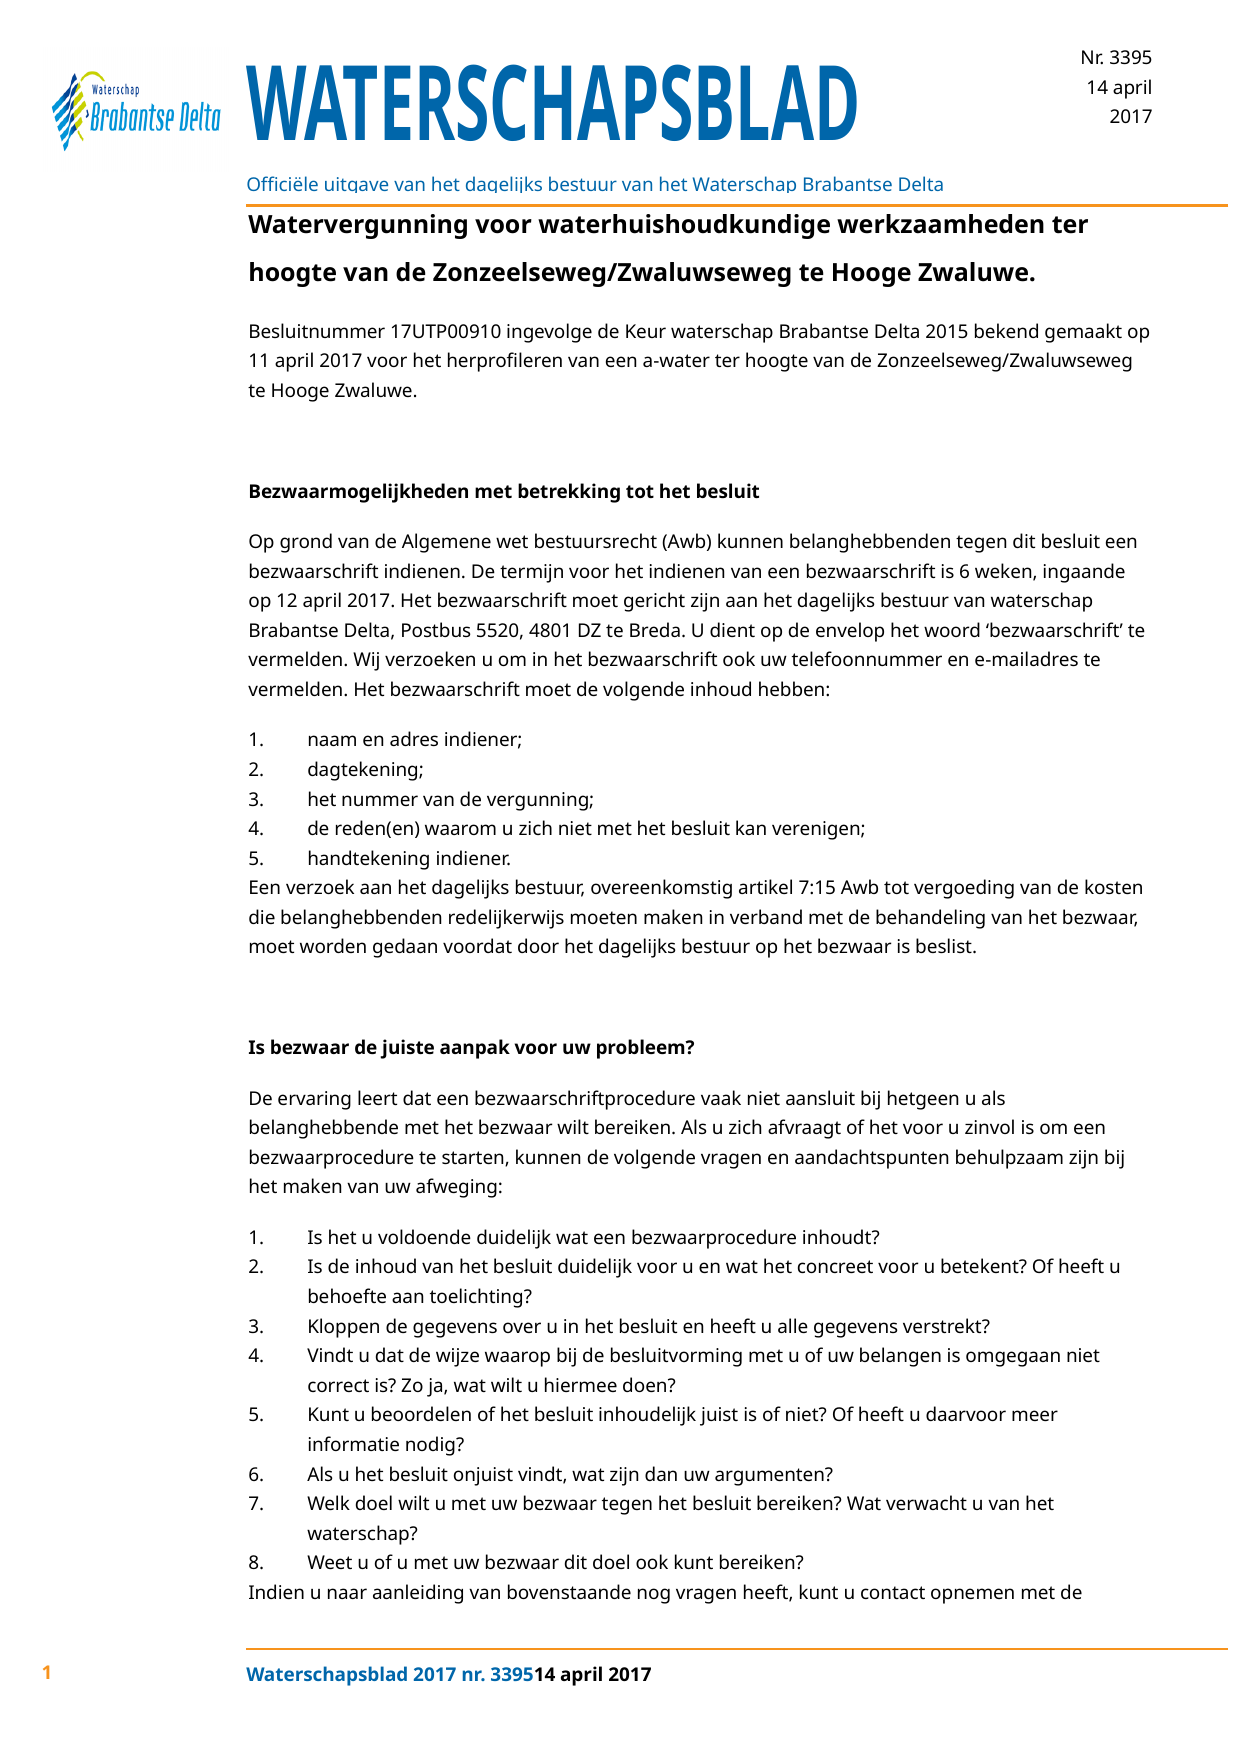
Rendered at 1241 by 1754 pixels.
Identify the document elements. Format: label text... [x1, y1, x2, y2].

list het nummer van de vergunning; [248, 786, 1152, 812]
picture [41, 47, 231, 172]
text Is bezwaar de juiste aanpak voor uw probleem? [248, 1034, 1152, 1060]
text De ervaring leert dat een bezwaarschriftprocedure vaak niet aansluit bij hetgeen u als belanghebbende met het bezwaar wilt bereiken. Als u zich afvraagt of het voor u zinvol is om een bezwaarprocedure te starten, kunnen de volgende vragen en aandachtspunten behulpzaam zijn bij het maken van uw afweging: [248, 1085, 1152, 1199]
text Een verzoek aan het dagelijks bestuur, overeenkomstig artikel 7:15 Awb tot vergoeding van de kosten die belanghebbenden redelijkerwijs moeten maken in verband met de behandeling van het bezwaar, moet worden gedaan voordat door het dagelijks bestuur op het bezwaar is beslist. [248, 874, 1152, 959]
list de reden(en) waarom u zich niet met het besluit kan verenigen; [248, 815, 1152, 841]
text Indien u naar aanleiding van bovenstaande nog vragen heeft, kunt u contact opnemen met de [248, 1579, 1152, 1605]
list Weet u of u met uw bezwaar dit doel ook kunt bereiken? [248, 1549, 1152, 1575]
text Bezwaarmogelijkheden met betrekking tot het besluit [248, 478, 1152, 504]
text Op grond van de Algemene wet bestuursrecht (Awb) kunnen belanghebbenden tegen dit besluit een bezwaarschrift indienen. De termijn voor het indienen van een bezwaarschrift is 6 weken, ingaande op 12 april 2017. Het bezwaarschrift moet gericht zijn aan het dagelijks bestuur van waterschap Brabantse Delta, Postbus 5520, 4801 DZ te Breda. U dient op de envelop het woord ‘bezwaarschrift’ te vermelden. Wij verzoeken u om in het bezwaarschrift ook uw telefoonnummer en e‑mailadres te vermelden. Het bezwaarschrift moet de volgende inhoud hebben: [248, 528, 1152, 702]
list Is de inhoud van het besluit duidelijk voor u en wat het concreet voor u betekent? Of heeft u behoefte aan toelichting? [248, 1254, 1152, 1309]
list Vindt u dat de wijze waarop bij de besluitvorming met u of uw belangen is omgegaan niet correct is? Zo ja, wat wilt u hiermee doen? [248, 1342, 1152, 1398]
list Kloppen de gegevens over u in het besluit en heeft u alle gegevens verstrekt? [248, 1313, 1152, 1339]
list handtekening indiener. [248, 845, 1152, 871]
text Watervergunning voor waterhuishoudkundige werkzaamheden ter hoogte van de Zonzeelseweg/Zwaluwseweg te Hooge Zwaluwe. [248, 207, 1152, 288]
list dagtekening; [248, 756, 1152, 782]
list naam en adres indiener; [248, 727, 1152, 752]
list Kunt u beoordelen of het besluit inhoudelijk juist is of niet? Of heeft u daarvoor meer informatie nodig? [248, 1402, 1152, 1457]
list Welk doel wilt u met uw bezwaar tegen het besluit bereiken? Wat verwacht u van het waterschap? [248, 1490, 1152, 1546]
list Als u het besluit onjuist vindt, wat zijn dan uw argumenten? [248, 1461, 1152, 1487]
list Is het u voldoende duidelijk wat een bezwaarprocedure inhoudt? [248, 1224, 1152, 1250]
text Besluitnummer 17UTP00910 ingevolge de Keur waterschap Brabantse Delta 2015 bekend gemaakt op 11 april 2017 voor het herprofileren van een a-water ter hoogte van de Zonzeelseweg/Zwaluwseweg te Hooge Zwaluwe. [248, 318, 1152, 403]
